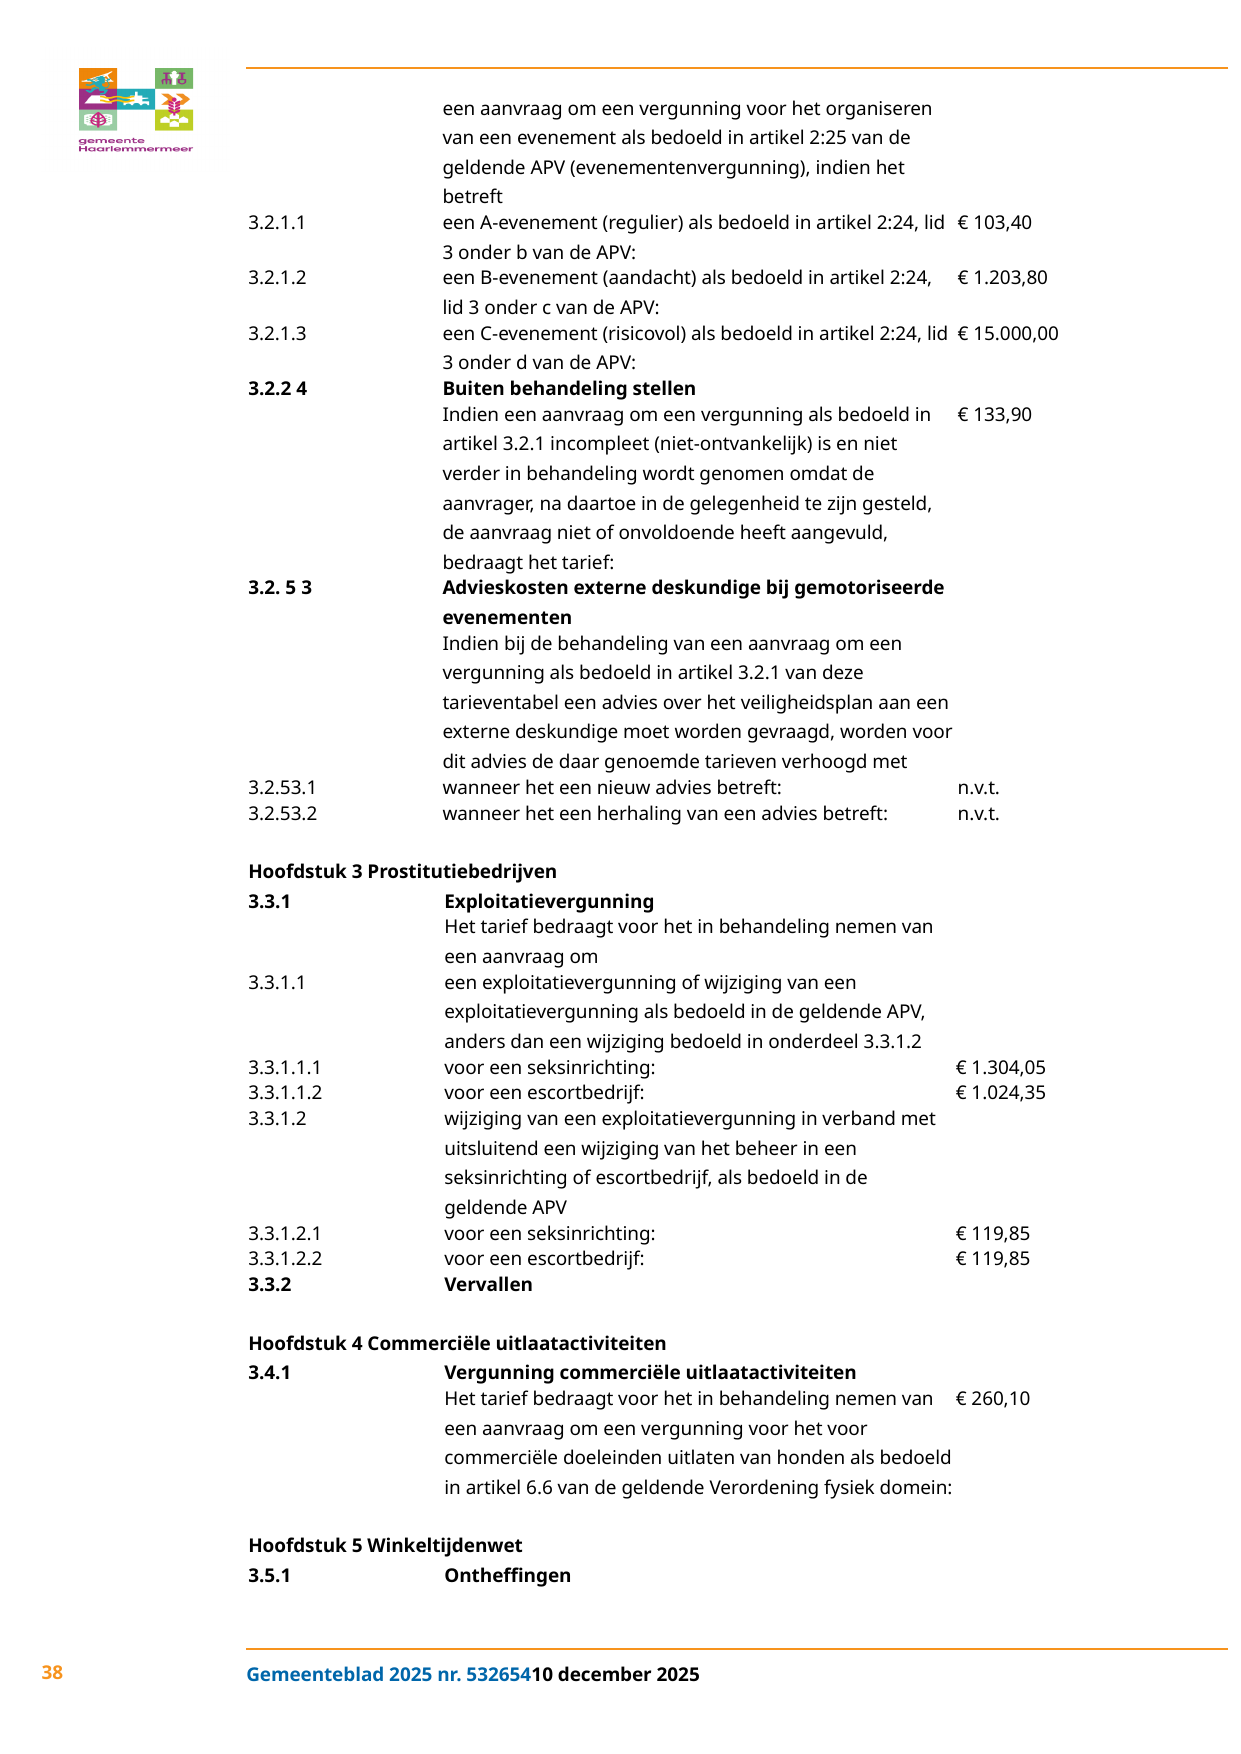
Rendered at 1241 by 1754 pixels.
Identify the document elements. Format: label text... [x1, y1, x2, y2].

text Hoofdstuk 5 Winkeltijdenwet [248, 1532, 1152, 1558]
table_cell [248, 630, 442, 774]
table_cell voor een seksinrichting: [444, 1220, 956, 1246]
table_cell 3.3.1.2.1 [248, 1220, 444, 1246]
table_cell € 1.203,80 [958, 265, 1152, 320]
table_cell 3.2.53.1 [248, 774, 442, 800]
table_cell 3.2.1.2 [248, 265, 442, 320]
table_cell n.v.t. [958, 800, 1152, 825]
table_cell wanneer het een herhaling van een advies betreft: [442, 800, 957, 825]
table_cell 3.3.1.1 [248, 969, 444, 1054]
table_cell voor een escortbedrijf: [444, 1246, 956, 1271]
table_cell 3.2.1.1 [248, 209, 442, 264]
table_cell [958, 95, 1152, 209]
text Hoofdstuk 3 Prostitutiebedrijven [248, 858, 1152, 884]
table_cell Buiten behandeling stellen [442, 375, 957, 401]
table_header Vergunning commerciële uitlaatactiviteiten [444, 1360, 956, 1385]
text Hoofdstuk 4 Commerciële uitlaatactiviteiten [248, 1330, 1152, 1356]
table_header 3.3.1 [248, 888, 444, 914]
table_cell [248, 95, 442, 209]
table_cell 3.3.1.2.2 [248, 1246, 444, 1271]
table_cell een B-evenement (aandacht) als bedoeld in artikel 2:24, lid 3 onder c van de APV: [442, 265, 957, 320]
table_cell n.v.t. [958, 774, 1152, 800]
table_cell € 15.000,00 [958, 320, 1152, 375]
table_cell € 119,85 [956, 1246, 1152, 1271]
table_cell [248, 1385, 444, 1500]
table_cell € 1.024,35 [956, 1080, 1152, 1105]
table_cell 3.3.1.2 [248, 1105, 444, 1220]
table_cell [958, 575, 1152, 630]
table_cell € 1.304,05 [956, 1054, 1152, 1079]
table_header 3.5.1 [248, 1562, 444, 1588]
table_cell voor een seksinrichting: [444, 1054, 956, 1079]
table_cell [248, 914, 444, 969]
table_cell een exploitatievergunning of wijziging van een exploitatievergunning als bedoeld in de geldende APV, anders dan een wijziging bedoeld in onderdeel 3.3.1.2 [444, 969, 956, 1054]
table_cell [956, 1105, 1152, 1220]
table_header 3.4.1 [248, 1360, 444, 1385]
table_cell 3.2.53.2 [248, 800, 442, 825]
table_cell € 119,85 [956, 1220, 1152, 1246]
table_cell [958, 375, 1152, 401]
table_cell een aanvraag om een vergunning voor het organiseren van een evenement als bedoeld in artikel 2:25 van de geldende APV (evenementenvergunning), indien het betreft [442, 95, 957, 209]
table_cell € 260,10 [956, 1385, 1152, 1500]
table_header [956, 888, 1152, 914]
table_cell wanneer het een nieuw advies betreft: [442, 774, 957, 800]
table_header [956, 1360, 1152, 1385]
table_cell een A-evenement (regulier) als bedoeld in artikel 2:24, lid 3 onder b van de APV: [442, 209, 957, 264]
table_cell wijziging van een exploitatievergunning in verband met uitsluitend een wijziging van het beheer in een seksinrichting of escortbedrijf, als bedoeld in de geldende APV [444, 1105, 956, 1220]
table_cell [956, 1271, 1152, 1297]
table_cell Advieskosten externe deskundige bij gemotoriseerde evenementen [442, 575, 957, 630]
table_cell Indien een aanvraag om een vergunning als bedoeld in artikel 3.2.1 incompleet (niet-ontvankelijk) is en niet verder in behandeling wordt genomen omdat de aanvrager, na daartoe in de gelegenheid te zijn gesteld, de aanvraag niet of onvoldoende heeft aangevuld, bedraagt het tarief: [442, 401, 957, 574]
table_cell [956, 969, 1152, 1054]
table_cell Het tarief bedraagt voor het in behandeling nemen van een aanvraag om [444, 914, 956, 969]
table_header [956, 1562, 1152, 1588]
table_cell een C-evenement (risicovol) als bedoeld in artikel 2:24, lid 3 onder d van de APV: [442, 320, 957, 375]
table_cell Het tarief bedraagt voor het in behandeling nemen van een aanvraag om een vergunning voor het voor commerciële doeleinden uitlaten van honden als bedoeld in artikel 6.6 van de geldende Verordening fysiek domein: [444, 1385, 956, 1500]
table_cell [248, 401, 442, 574]
table_cell 3.2.1.3 [248, 320, 442, 375]
table_cell 3.2.2 4 [248, 375, 442, 401]
table_cell € 103,40 [958, 209, 1152, 264]
table_cell 3.2. 5 3 [248, 575, 442, 630]
table_cell 3.3.2 [248, 1271, 444, 1297]
table_cell 3.3.1.1.1 [248, 1054, 444, 1079]
table_cell [956, 914, 1152, 969]
table_cell 3.3.1.1.2 [248, 1080, 444, 1105]
table_cell [958, 630, 1152, 774]
table_cell voor een escortbedrijf: [444, 1080, 956, 1105]
table_cell € 133,90 [958, 401, 1152, 574]
picture [41, 47, 231, 172]
table_header Ontheffingen [444, 1562, 956, 1588]
table_header Exploitatievergunning [444, 888, 956, 914]
table_cell Vervallen [444, 1271, 956, 1297]
table_cell Indien bij de behandeling van een aanvraag om een vergunning als bedoeld in artikel 3.2.1 van deze tarieventabel een advies over het veiligheidsplan aan een externe deskundige moet worden gevraagd, worden voor dit advies de daar genoemde tarieven verhoogd met [442, 630, 957, 774]
